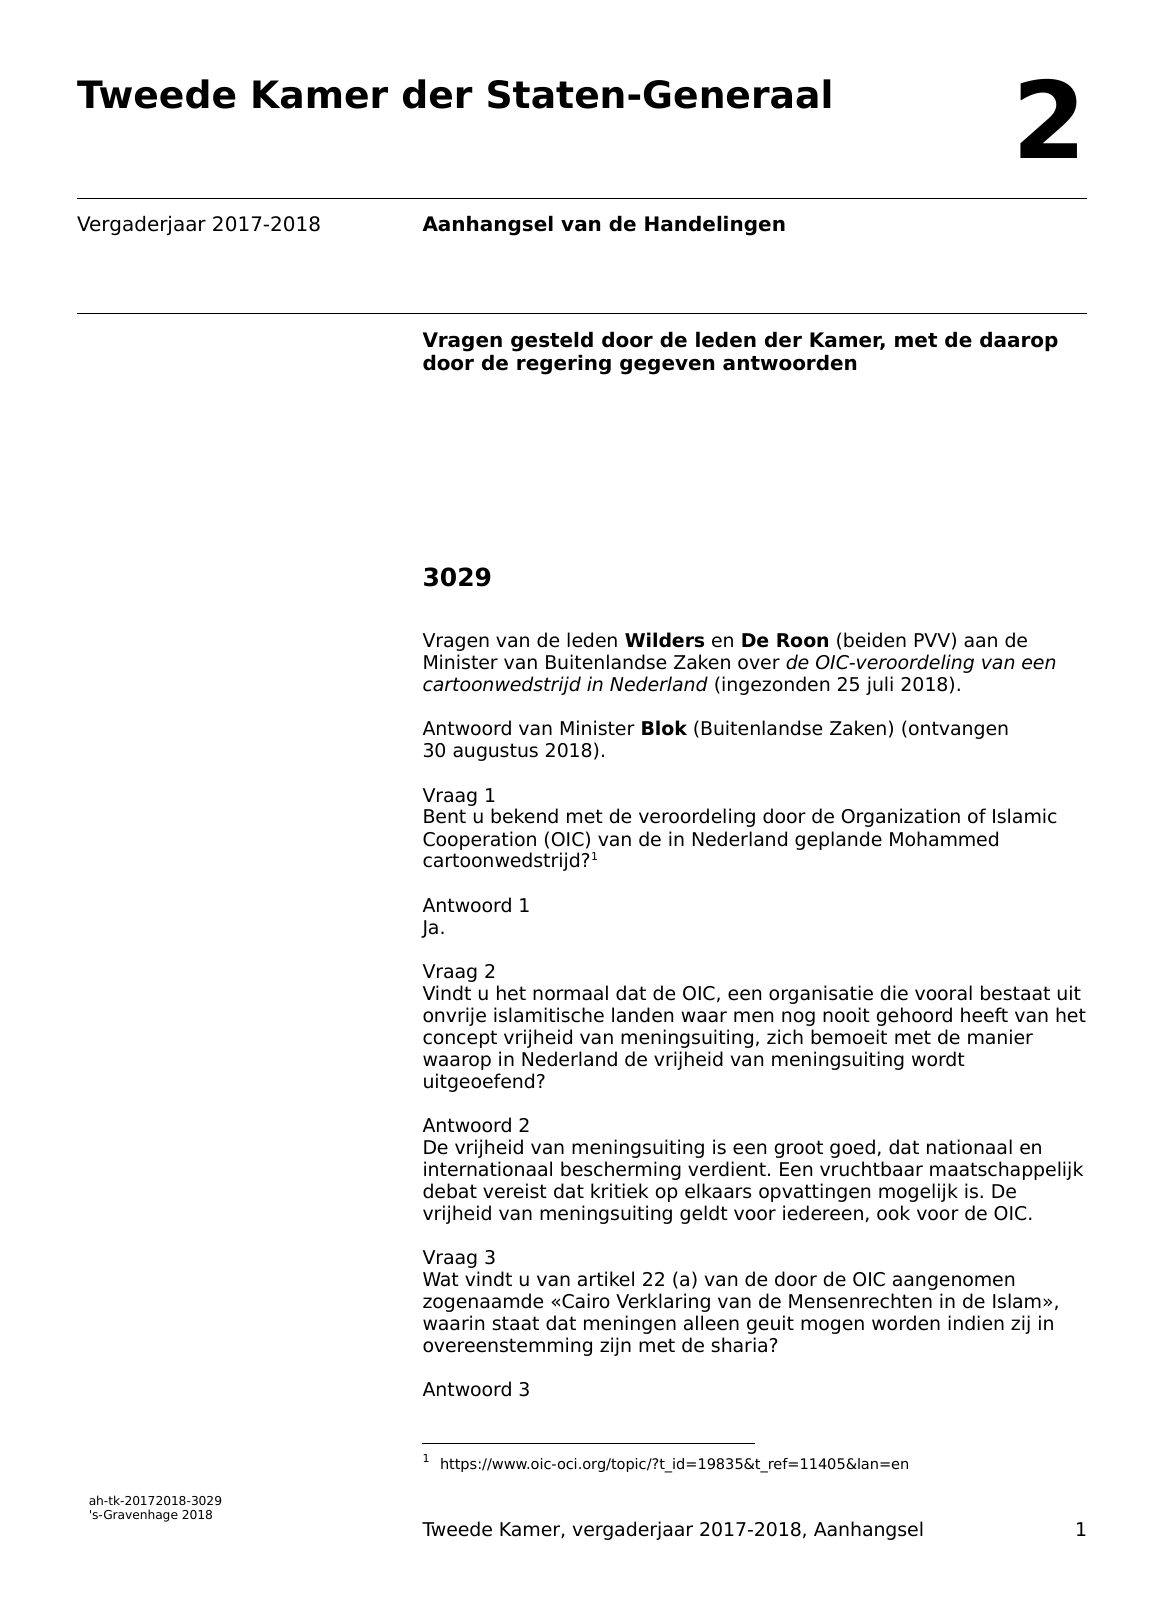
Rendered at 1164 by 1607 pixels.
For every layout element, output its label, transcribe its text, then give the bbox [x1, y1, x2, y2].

text 's-Gravenhage 2018 [88, 1508, 323, 1522]
text Antwoord van Minister Blok (Buitenlandse Zaken) (ontvangen 30 augustus 2018). [422, 718, 1087, 762]
table_header 2 [886, 59, 1087, 198]
text Wat vindt u van artikel 22 (a) van de door de OIC aangenomen zogenaamde «Cairo Verklaring van de Mensenrechten in de Islam», waarin staat dat meningen alleen geuit mogen worden indien zij in overeenstemming zijn met de sharia? [422, 1269, 1087, 1357]
text ah-tk-20172018-3029 [88, 1494, 323, 1508]
text Vraag 3 [422, 1247, 1087, 1269]
text Vragen van de leden Wilders en De Roon (beiden PVV) aan de Minister van Buitenlandse Zaken over de OIC-veroordeling van een cartoonwedstrijd in Nederland (ingezonden 25 juli 2018). [422, 630, 1087, 696]
table_cell Aanhangsel van de Handelingen [422, 199, 1087, 313]
table_cell [77, 314, 422, 375]
text 3029 [422, 563, 1087, 592]
text Antwoord 2 [422, 1115, 1087, 1137]
text Bent u bekend met de veroordeling door de Organization of Islamic Cooperation (OIC) van de in Nederland geplande Mohammed cartoonwedstrijd? [422, 806, 1087, 872]
text https://www.oic-oci.org/topic/?t_id=19835&t_ref=11405&lan=en [422, 1452, 1087, 1474]
text Ja. [422, 917, 1087, 938]
table_cell Vragen gesteld door de leden der Kamer, met de daarop door de regering gegeven antwoorden [422, 314, 1087, 375]
text De vrijheid van meningsuiting is een groot goed, dat nationaal en internationaal bescherming verdient. Een vruchtbaar maatschappelijk debat vereist dat kritiek op elkaars opvattingen mogelijk is. De vrijheid van meningsuiting geldt voor iedereen, ook voor de OIC. [422, 1137, 1087, 1225]
table_cell Vergaderjaar 2017-2018 [77, 199, 422, 313]
text Antwoord 3 [422, 1379, 1087, 1401]
table_header Tweede Kamer der Staten-Generaal [77, 59, 886, 198]
text Vindt u het normaal dat de OIC, een organisatie die vooral bestaat uit onvrije islamitische landen waar men nog nooit gehoord heeft van het concept vrijheid van meningsuiting, zich bemoeit met de manier waarop in Nederland de vrijheid van meningsuiting wordt uitgeoefend? [422, 983, 1087, 1093]
text Vraag 2 [422, 961, 1087, 983]
text Vraag 1 [422, 784, 1087, 806]
text Antwoord 1 [422, 894, 1087, 917]
